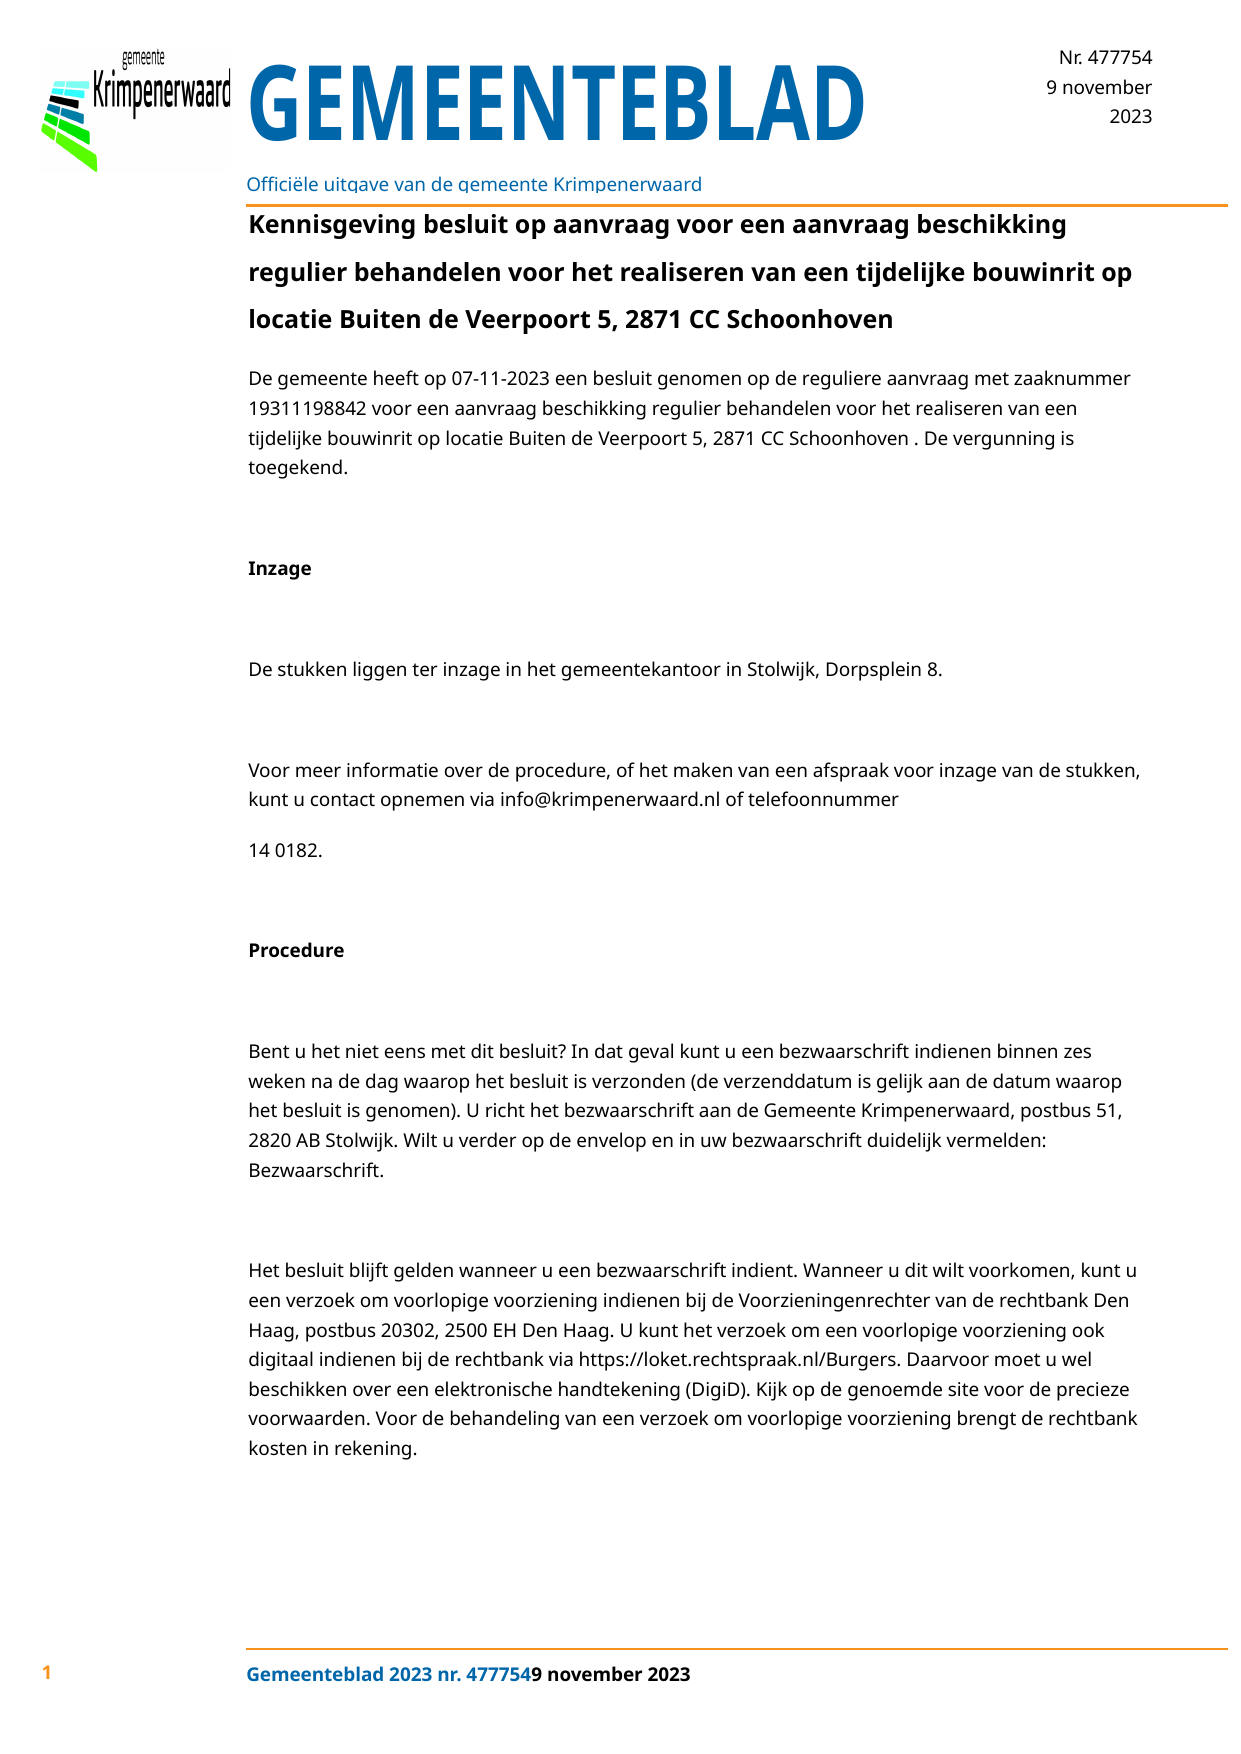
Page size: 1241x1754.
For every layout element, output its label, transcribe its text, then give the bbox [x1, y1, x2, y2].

text Voor meer informatie over de procedure, of het maken van een afspraak voor inzage van de stukken, kunt u contact opnemen via info@krimpenerwaard.nl of telefoonnummer [248, 757, 1152, 812]
text Kennisgeving besluit op aanvraag voor een aanvraag beschikking regulier behandelen voor het realiseren van een tijdelijke bouwinrit op locatie Buiten de Veerpoort 5, 2871 CC Schoonhoven [248, 207, 1152, 336]
text De stukken liggen ter inzage in het gemeentekantoor in Stolwijk, Dorpsplein 8. [248, 656, 1152, 682]
text Het besluit blijft gelden wanneer u een bezwaarschrift indient. Wanneer u dit wilt voorkomen, kunt u een verzoek om voorlopige voorziening indienen bij de Voorzieningenrechter van de rechtbank Den Haag, postbus 20302, 2500 EH Den Haag. U kunt het verzoek om een voorlopige voorziening ook digitaal indienen bij de rechtbank via https://loket.rechtspraak.nl/Burgers. Daarvoor moet u wel beschikken over een elektronische handtekening (DigiD). Kijk op de genoemde site voor de precieze voorwaarden. Voor de behandeling van een verzoek om voorlopige voorziening brengt de rechtbank kosten in rekening. [248, 1258, 1152, 1461]
text De gemeente heeft op 07-11-2023 een besluit genomen op de reguliere aanvraag met zaaknummer 19311198842 voor een aanvraag beschikking regulier behandelen voor het realiseren van een tijdelijke bouwinrit op locatie Buiten de Veerpoort 5, 2871 CC Schoonhoven . De vergunning is toegekend. [248, 366, 1152, 480]
text Inzage [248, 555, 1152, 581]
picture [41, 47, 231, 172]
text Procedure [248, 938, 1152, 963]
text 14 0182. [248, 837, 1152, 862]
text Bent u het niet eens met dit besluit? In dat geval kunt u een bezwaarschrift indienen binnen zes weken na de dag waarop het besluit is verzonden (de verzenddatum is gelijk aan de datum waarop het besluit is genomen). U richt het bezwaarschrift aan de Gemeente Krimpenerwaard, postbus 51, 2820 AB Stolwijk. Wilt u verder op de envelop en in uw bezwaarschrift duidelijk vermelden: Bezwaarschrift. [248, 1038, 1152, 1182]
